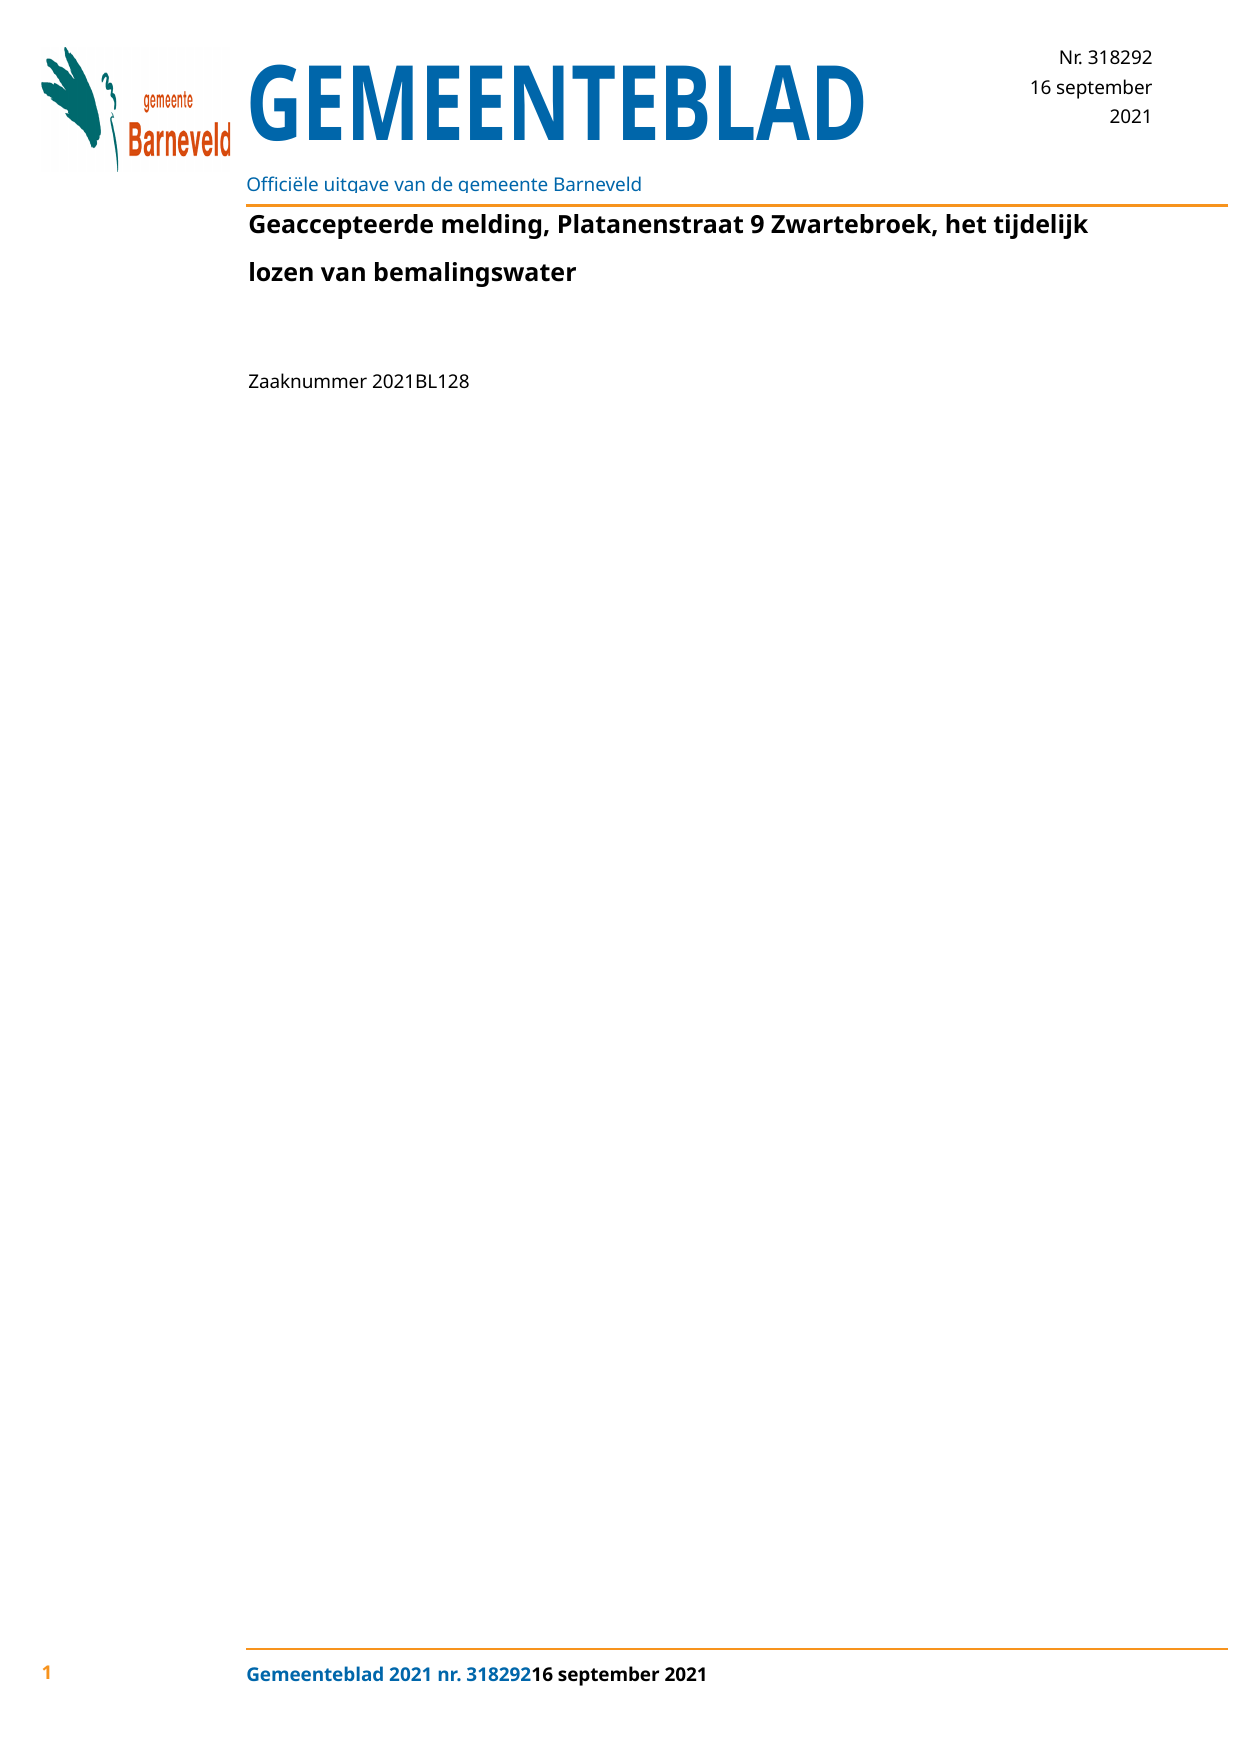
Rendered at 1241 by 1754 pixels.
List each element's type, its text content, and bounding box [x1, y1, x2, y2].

text Zaaknummer 2021BL128 [248, 368, 1152, 394]
text Geaccepteerde melding, Platanenstraat 9 Zwartebroek, het tijdelijk lozen van bemalingswater [248, 207, 1152, 288]
picture [41, 47, 231, 172]
